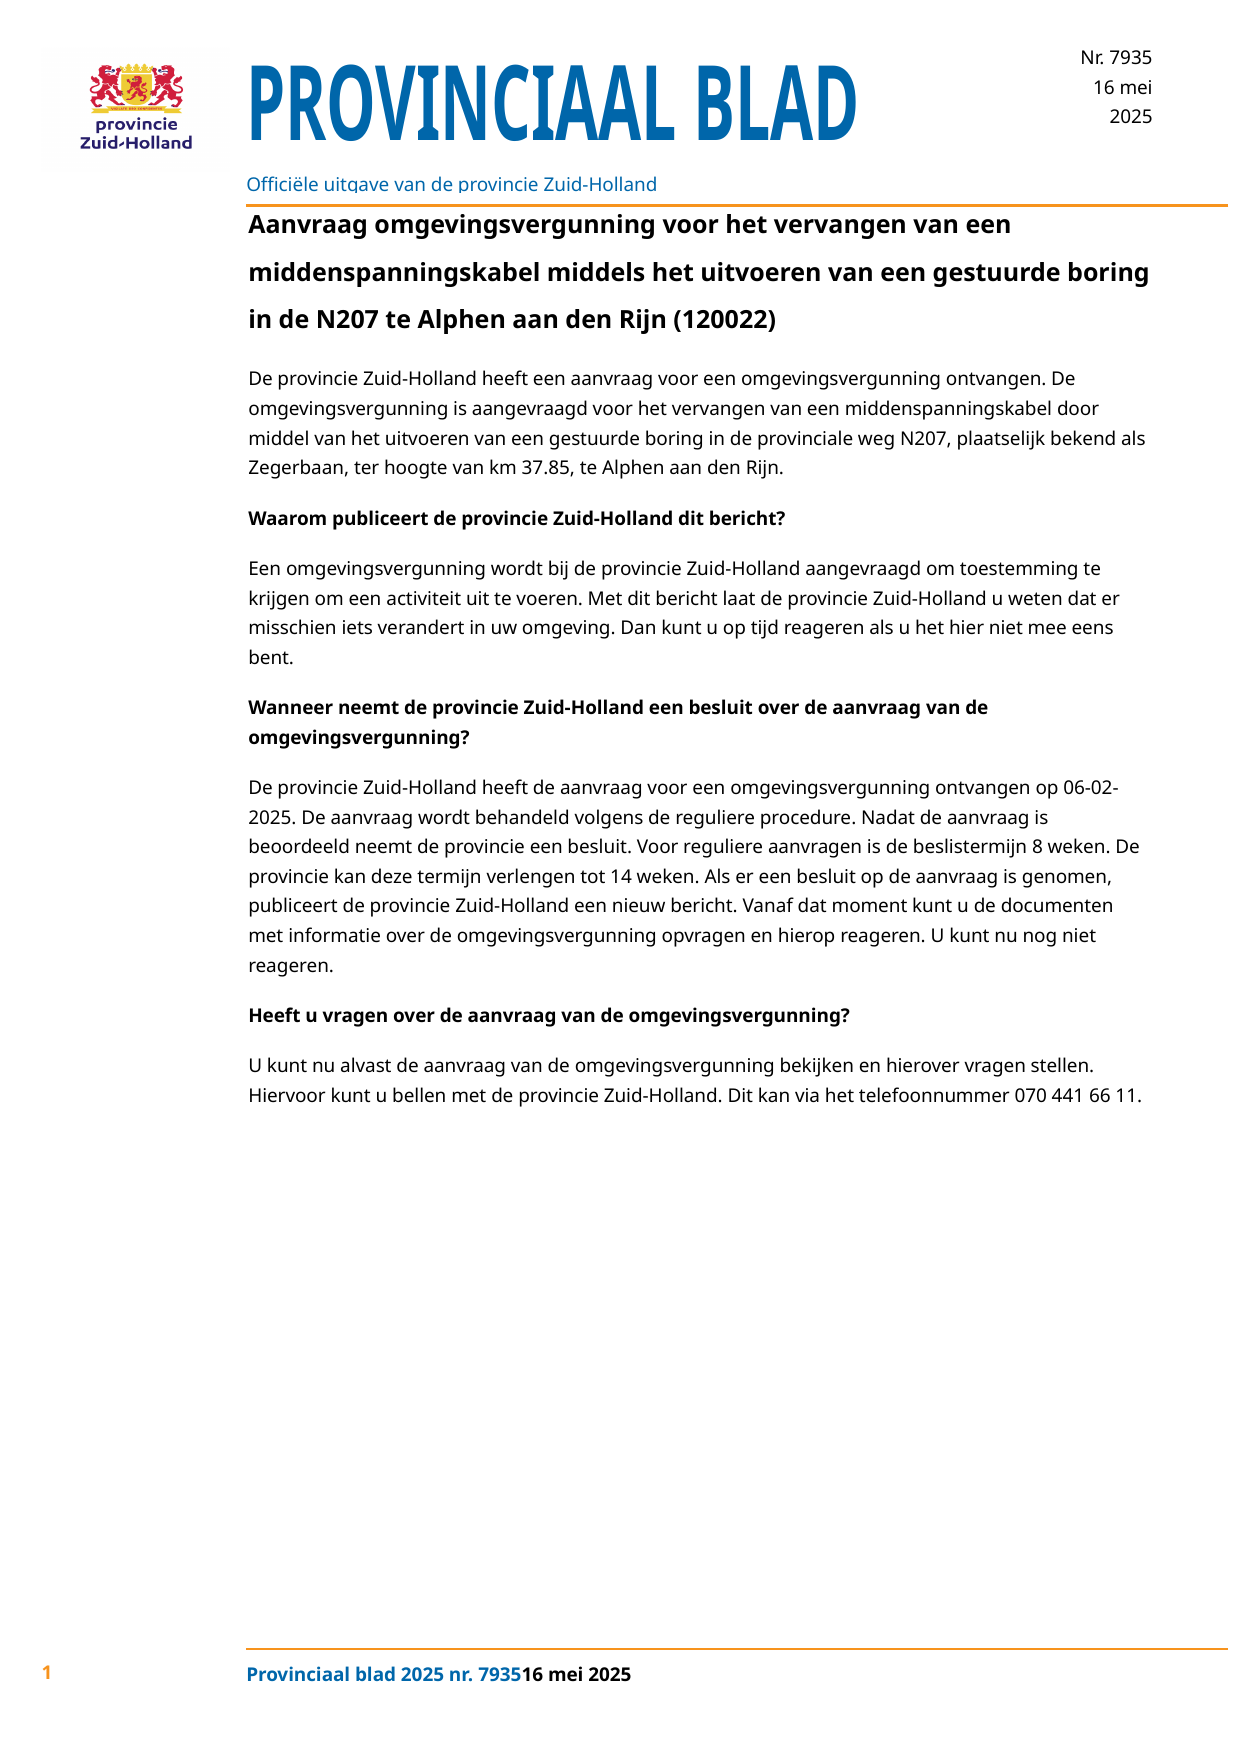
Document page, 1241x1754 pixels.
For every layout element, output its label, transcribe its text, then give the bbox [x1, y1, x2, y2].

text Aanvraag omgevingsvergunning voor het vervangen van een middenspanningskabel middels het uitvoeren van een gestuurde boring in de N207 te Alphen aan den Rijn (120022) [248, 207, 1152, 336]
text De provincie Zuid-Holland heeft een aanvraag voor een omgevingsvergunning ontvangen. De omgevingsvergunning is aangevraagd voor het vervangen van een middenspanningskabel door middel van het uitvoeren van een gestuurde boring in de provinciale weg N207, plaatselijk bekend als Zegerbaan, ter hoogte van km 37.85, te Alphen aan den Rijn. [248, 366, 1152, 480]
text Wanneer neemt de provincie Zuid-Holland een besluit over de aanvraag van de omgevingsvergunning? [248, 694, 1152, 749]
text Heeft u vragen over de aanvraag van de omgevingsvergunning? [248, 1002, 1152, 1028]
picture [41, 47, 231, 172]
text De provincie Zuid-Holland heeft de aanvraag voor een omgevingsvergunning ontvangen op 06-02-2025. De aanvraag wordt behandeld volgens de reguliere procedure. Nadat de aanvraag is beoordeeld neemt de provincie een besluit. Voor reguliere aanvragen is de beslistermijn 8 weken. De provincie kan deze termijn verlengen tot 14 weken. Als er een besluit op de aanvraag is genomen, publiceert de provincie Zuid-Holland een nieuw bericht. Vanaf dat moment kunt u de documenten met informatie over de omgevingsvergunning opvragen en hierop reageren. U kunt nu nog niet reageren. [248, 774, 1152, 977]
text U kunt nu alvast de aanvraag van de omgevingsvergunning bekijken en hierover vragen stellen. Hiervoor kunt u bellen met de provincie Zuid-Holland. Dit kan via het telefoonnummer 070 441 66 11. [248, 1053, 1152, 1108]
text Een omgevingsvergunning wordt bij de provincie Zuid-Holland aangevraagd om toestemming te krijgen om een activiteit uit te voeren. Met dit bericht laat de provincie Zuid-Holland u weten dat er misschien iets verandert in uw omgeving. Dan kunt u op tijd reageren als u het hier niet mee eens bent. [248, 555, 1152, 669]
text Waarom publiceert de provincie Zuid-Holland dit bericht? [248, 505, 1152, 530]
